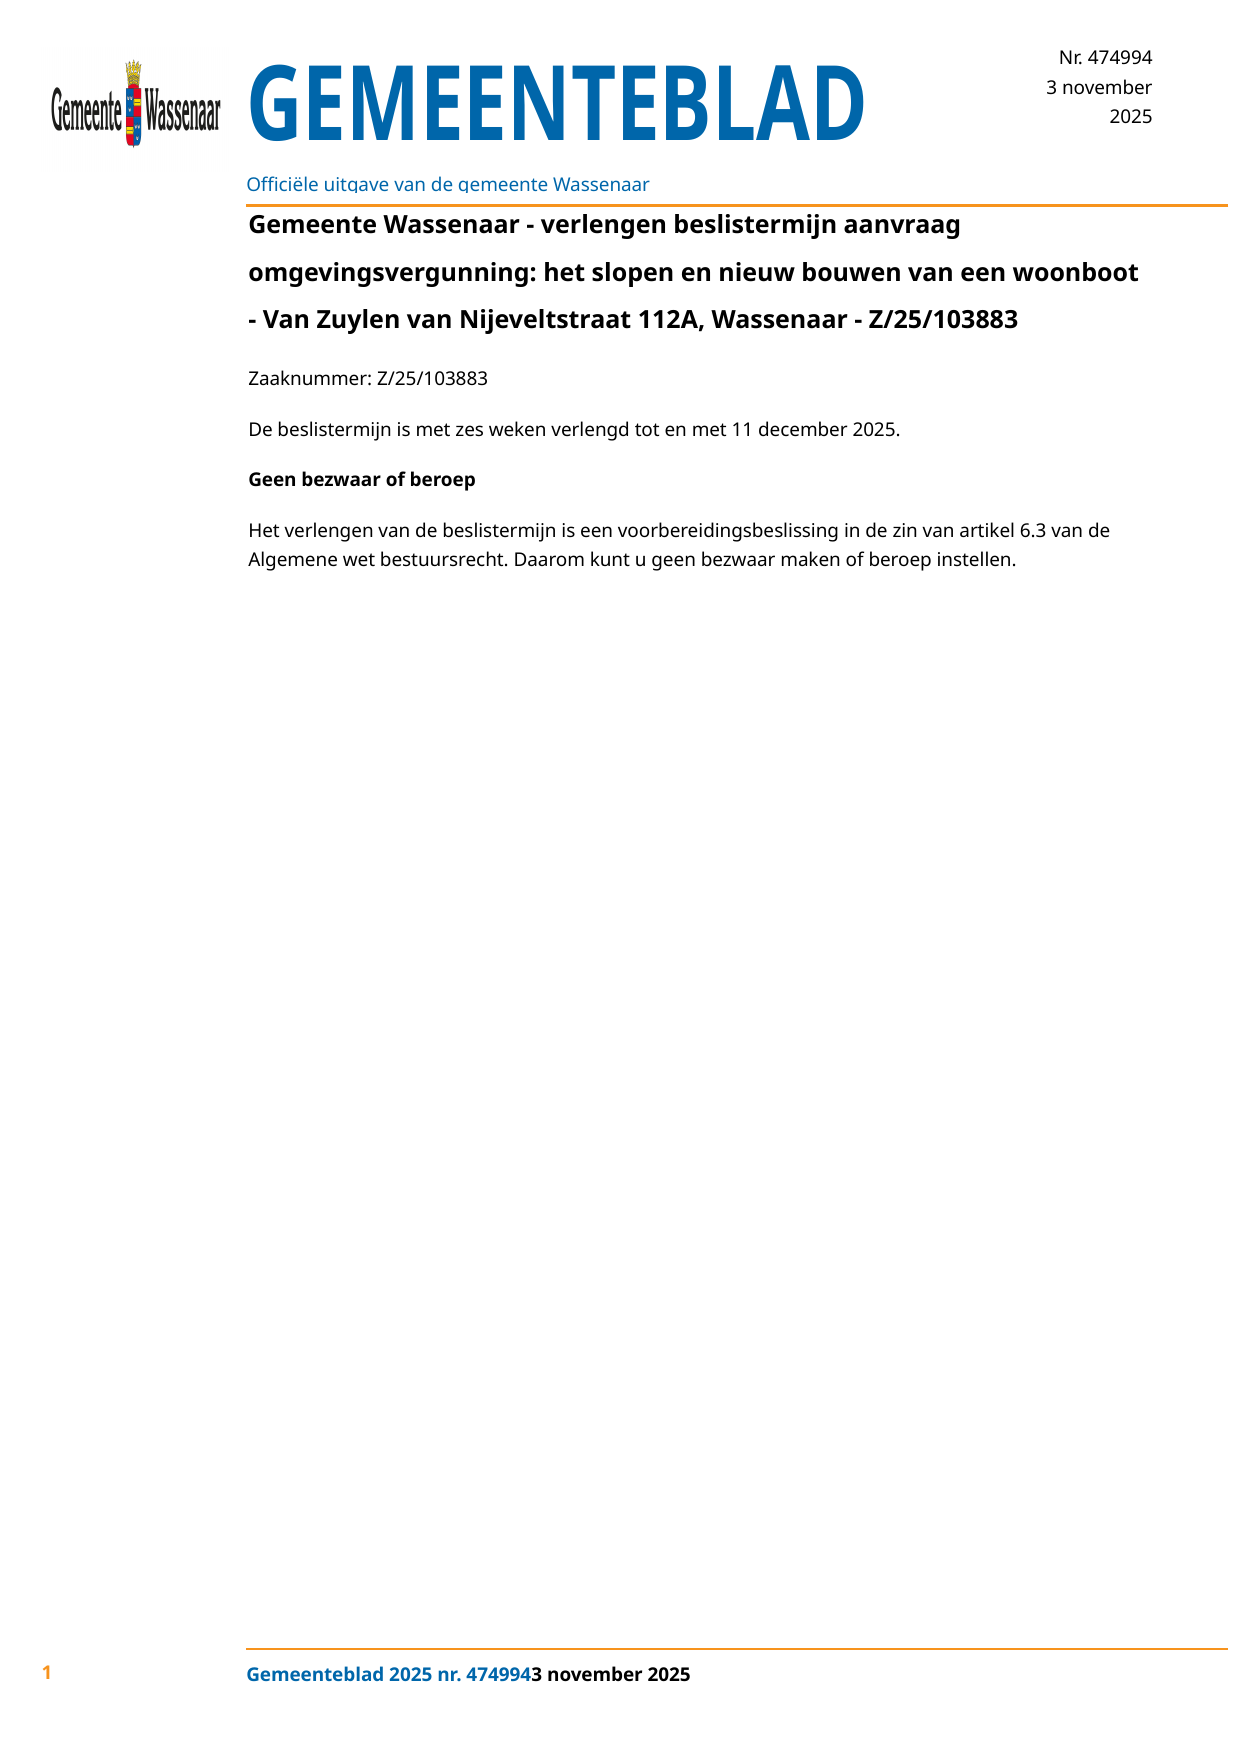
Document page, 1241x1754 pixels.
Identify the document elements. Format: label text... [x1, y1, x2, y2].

text De beslistermijn is met zes weken verlengd tot en met 11 december 2025. [248, 416, 1152, 442]
text Zaaknummer: Z/25/103883 [248, 366, 1152, 391]
text Het verlengen van de beslistermijn is een voorbereidingsbeslissing in de zin van artikel 6.3 van de Algemene wet bestuursrecht. Daarom kunt u geen bezwaar maken of beroep instellen. [248, 517, 1152, 572]
picture [41, 47, 231, 172]
text Geen bezwaar of beroep [248, 466, 1152, 492]
text Gemeente Wassenaar - verlengen beslistermijn aanvraag omgevingsvergunning: het slopen en nieuw bouwen van een woonboot - Van Zuylen van Nijeveltstraat 112A, Wassenaar - Z/25/103883 [248, 207, 1152, 336]
